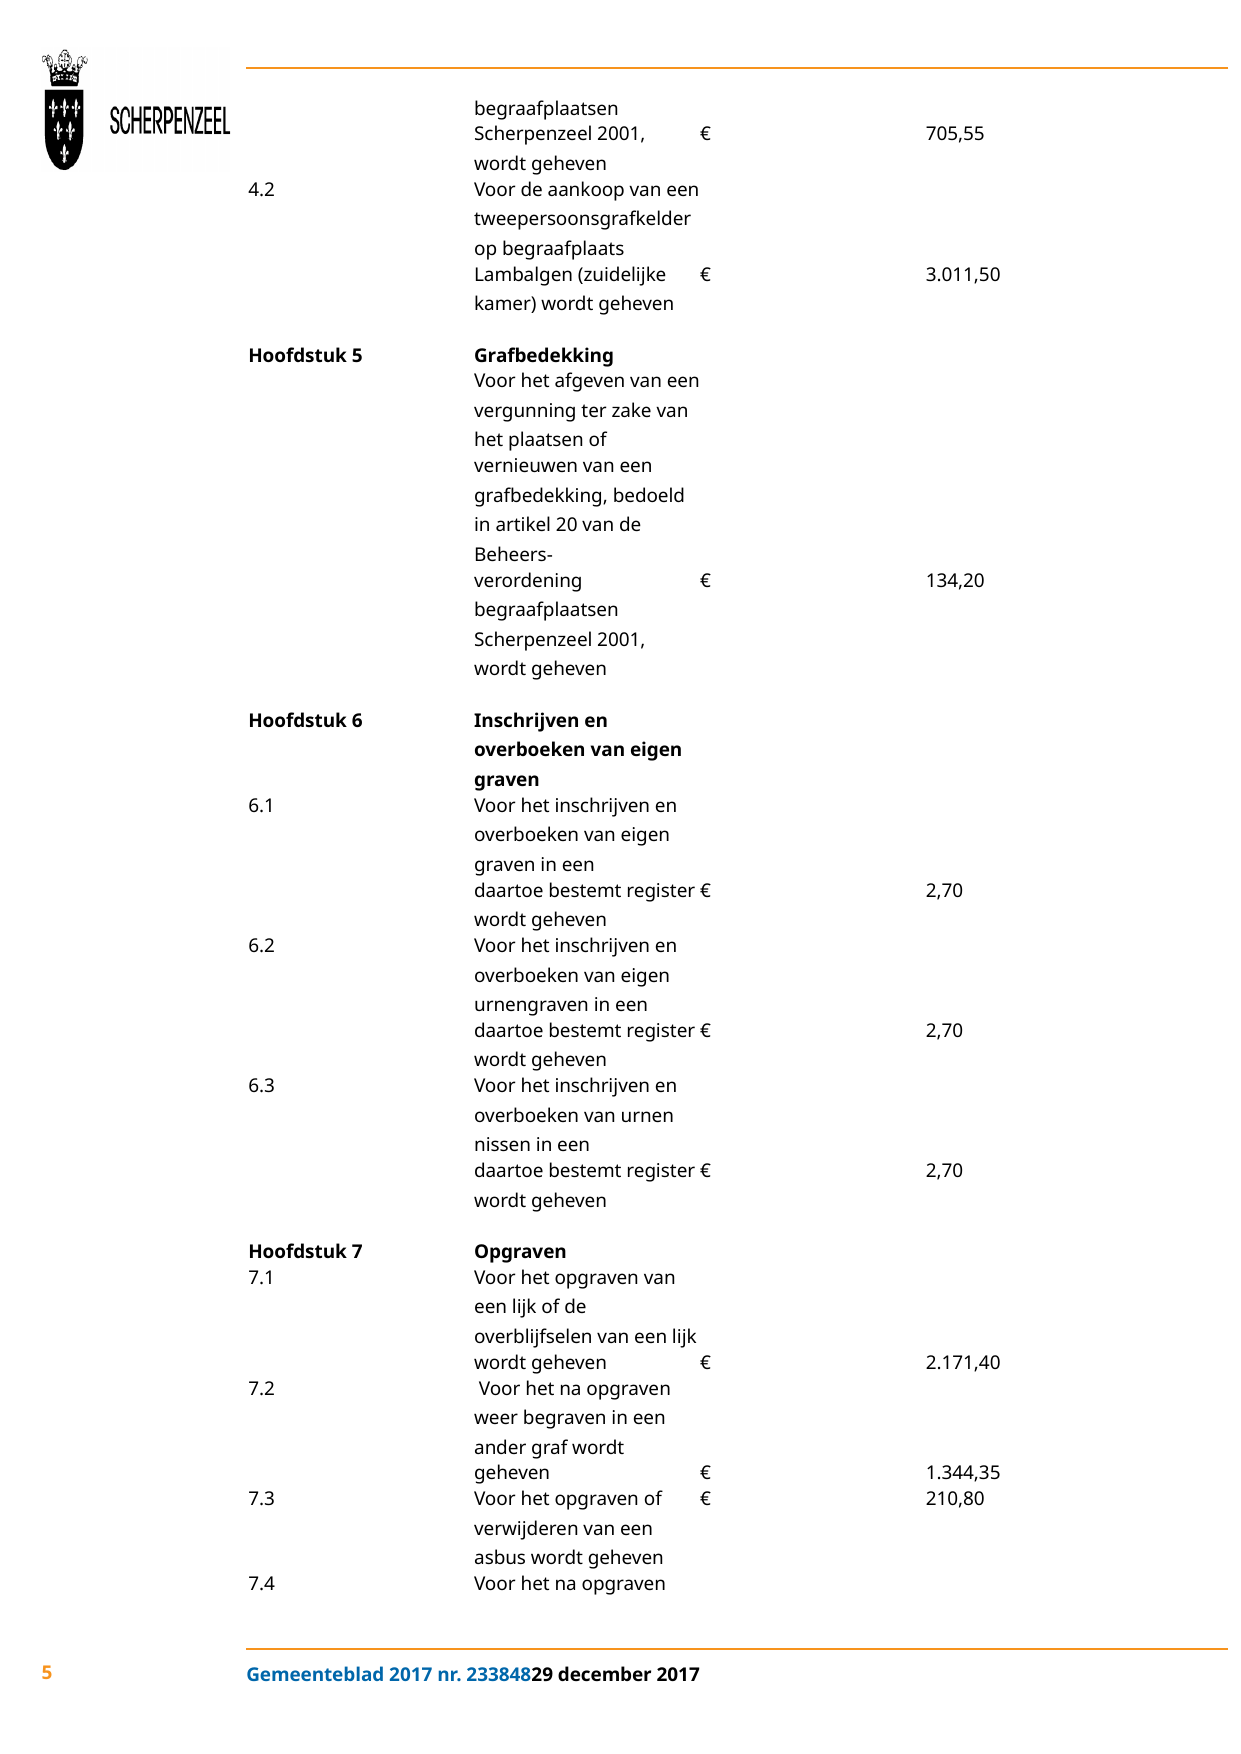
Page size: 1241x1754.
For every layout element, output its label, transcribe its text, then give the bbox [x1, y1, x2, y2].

table_cell [926, 1073, 1152, 1157]
table_cell 1.344,35 [926, 1460, 1152, 1485]
table_cell [926, 792, 1152, 877]
table_cell 2,70 [926, 1157, 1152, 1213]
table_cell Lambalgen (zuidelijke kamer) wordt geheven [474, 261, 700, 316]
table_cell [926, 453, 1152, 567]
table_cell € [700, 1485, 926, 1570]
table_cell Voor het opgraven of verwijderen van een asbus wordt geheven [474, 1485, 700, 1570]
table_cell [700, 1375, 926, 1459]
table_cell 7.4 [248, 1570, 474, 1596]
table_cell € [700, 877, 926, 932]
table_cell [926, 932, 1152, 1017]
table_cell [926, 1264, 1152, 1349]
table_cell [700, 1213, 926, 1238]
table_cell 7.2 [248, 1375, 474, 1459]
table_cell [700, 1238, 926, 1264]
table_cell Voor het na opgraven [474, 1570, 700, 1596]
table_cell verordening begraafplaatsen Scherpenzeel 2001, wordt geheven [474, 567, 700, 681]
table_cell [700, 932, 926, 1017]
table_cell [248, 1349, 474, 1375]
table_cell geheven [474, 1460, 700, 1485]
table_cell [926, 1375, 1152, 1459]
table_cell [474, 316, 700, 342]
table_cell Grafbedekking [474, 342, 700, 367]
table_cell € [700, 1157, 926, 1213]
table_cell 6.3 [248, 1073, 474, 1157]
table_cell [474, 1213, 700, 1238]
table_cell Voor het afgeven van een vergunning ter zake van het plaatsen of [474, 368, 700, 452]
table_cell [700, 176, 926, 261]
table_cell Hoofdstuk 7 [248, 1238, 474, 1264]
table_cell [926, 681, 1152, 707]
table_cell [700, 707, 926, 792]
table_cell [700, 342, 926, 367]
table_cell [700, 1570, 926, 1596]
table_cell € [700, 567, 926, 681]
table_cell [248, 681, 474, 707]
picture [41, 47, 231, 172]
table_cell [248, 567, 474, 681]
table_cell Voor het opgraven van een lijk of de overblijfselen van een lijk [474, 1264, 700, 1349]
table_cell [926, 707, 1152, 792]
table_cell 2.171,40 [926, 1349, 1152, 1375]
table_cell Hoofdstuk 5 [248, 342, 474, 367]
table_cell [248, 121, 474, 176]
table_cell [248, 316, 474, 342]
table_cell [700, 316, 926, 342]
table_cell [700, 792, 926, 877]
table_cell 4.2 [248, 176, 474, 261]
table_cell [248, 1157, 474, 1213]
table_cell 6.1 [248, 792, 474, 877]
table_cell [248, 453, 474, 567]
table_cell [248, 1017, 474, 1072]
table_cell 7.1 [248, 1264, 474, 1349]
table_cell daartoe bestemt register wordt geheven [474, 1017, 700, 1072]
table_cell [926, 1570, 1152, 1596]
table_cell 2,70 [926, 1017, 1152, 1072]
table_cell € [700, 1017, 926, 1072]
table_cell [926, 95, 1152, 121]
table_cell [248, 261, 474, 316]
table_cell [248, 95, 474, 121]
table_cell [926, 316, 1152, 342]
table_cell [926, 1238, 1152, 1264]
table_cell daartoe bestemt register wordt geheven [474, 1157, 700, 1213]
table_cell 134,20 [926, 567, 1152, 681]
table_cell [700, 1073, 926, 1157]
table_cell Scherpenzeel 2001, wordt geheven [474, 121, 700, 176]
table_cell 7.3 [248, 1485, 474, 1570]
table_cell vernieuwen van een grafbedekking, bedoeld in artikel 20 van de Beheers- [474, 453, 700, 567]
table_cell [474, 681, 700, 707]
table_cell [700, 453, 926, 567]
table_cell € [700, 1460, 926, 1485]
table_cell [700, 95, 926, 121]
table_cell wordt geheven [474, 1349, 700, 1375]
table_cell [248, 368, 474, 452]
table_cell [926, 176, 1152, 261]
table_cell [248, 877, 474, 932]
table_cell [700, 368, 926, 452]
table_cell Voor het inschrijven en overboeken van urnen nissen in een [474, 1073, 700, 1157]
table_cell begraafplaatsen [474, 95, 700, 121]
table_cell [248, 1213, 474, 1238]
table_cell Voor het inschrijven en overboeken van eigen urnengraven in een [474, 932, 700, 1017]
table_cell € [700, 261, 926, 316]
table_cell [926, 342, 1152, 367]
table_cell 210,80 [926, 1485, 1152, 1570]
table_cell 705,55 [926, 121, 1152, 176]
table_cell € [700, 1349, 926, 1375]
table_cell 3.011,50 [926, 261, 1152, 316]
table_cell Voor het na opgraven weer begraven in een ander graf wordt [474, 1375, 700, 1459]
table_cell [926, 1213, 1152, 1238]
table_cell Voor het inschrijven en overboeken van eigen graven in een [474, 792, 700, 877]
table_cell [700, 1264, 926, 1349]
table_cell Hoofdstuk 6 [248, 707, 474, 792]
table_cell [926, 368, 1152, 452]
table_cell 6.2 [248, 932, 474, 1017]
table_cell 2,70 [926, 877, 1152, 932]
table_cell [248, 1460, 474, 1485]
table_cell € [700, 121, 926, 176]
table_cell [700, 681, 926, 707]
table_cell Inschrijven en overboeken van eigen graven [474, 707, 700, 792]
table_cell Voor de aankoop van een tweepersoonsgrafkelder op begraafplaats [474, 176, 700, 261]
table_cell Opgraven [474, 1238, 700, 1264]
table_cell daartoe bestemt register wordt geheven [474, 877, 700, 932]
